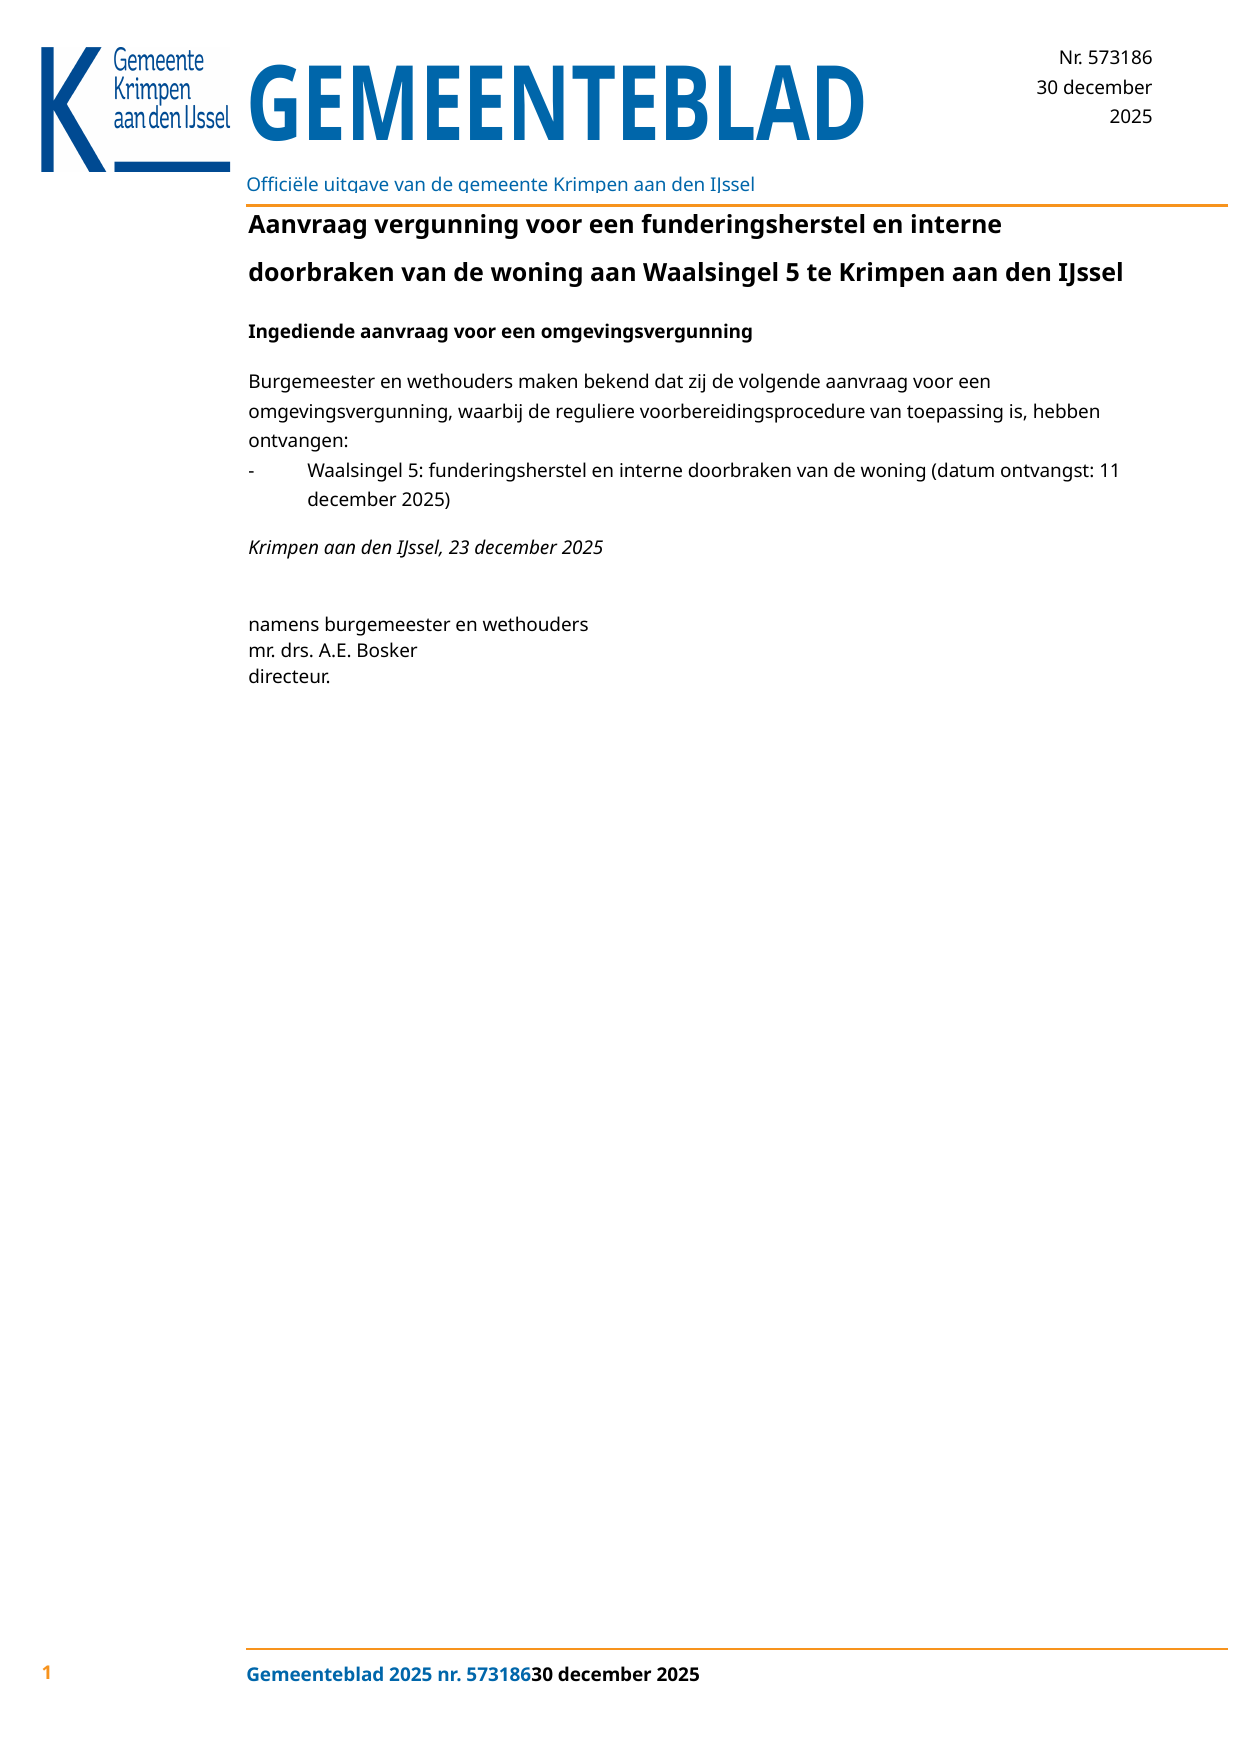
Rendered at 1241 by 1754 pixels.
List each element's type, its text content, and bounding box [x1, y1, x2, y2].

text Aanvraag vergunning voor een funderingsherstel en interne doorbraken van de woning aan Waalsingel 5 te Krimpen aan den IJssel [248, 207, 1152, 288]
text Burgemeester en wethouders maken bekend dat zij de volgende aanvraag voor een omgevingsvergunning, waarbij de reguliere voorbereidingsprocedure van toepassing is, hebben ontvangen: [248, 368, 1152, 453]
list Waalsingel 5: funderingsherstel en interne doorbraken van de woning (datum ontvangst: 11 december 2025) [248, 457, 1152, 512]
text namens burgemeester en wethouders [248, 612, 1152, 637]
text Krimpen aan den IJssel, 23 december 2025 [248, 534, 1152, 560]
text Ingediende aanvraag voor een omgevingsvergunning [248, 318, 1152, 344]
text directeur. [248, 663, 1152, 689]
picture [41, 47, 231, 172]
text mr. drs. A.E. Bosker [248, 637, 1152, 663]
